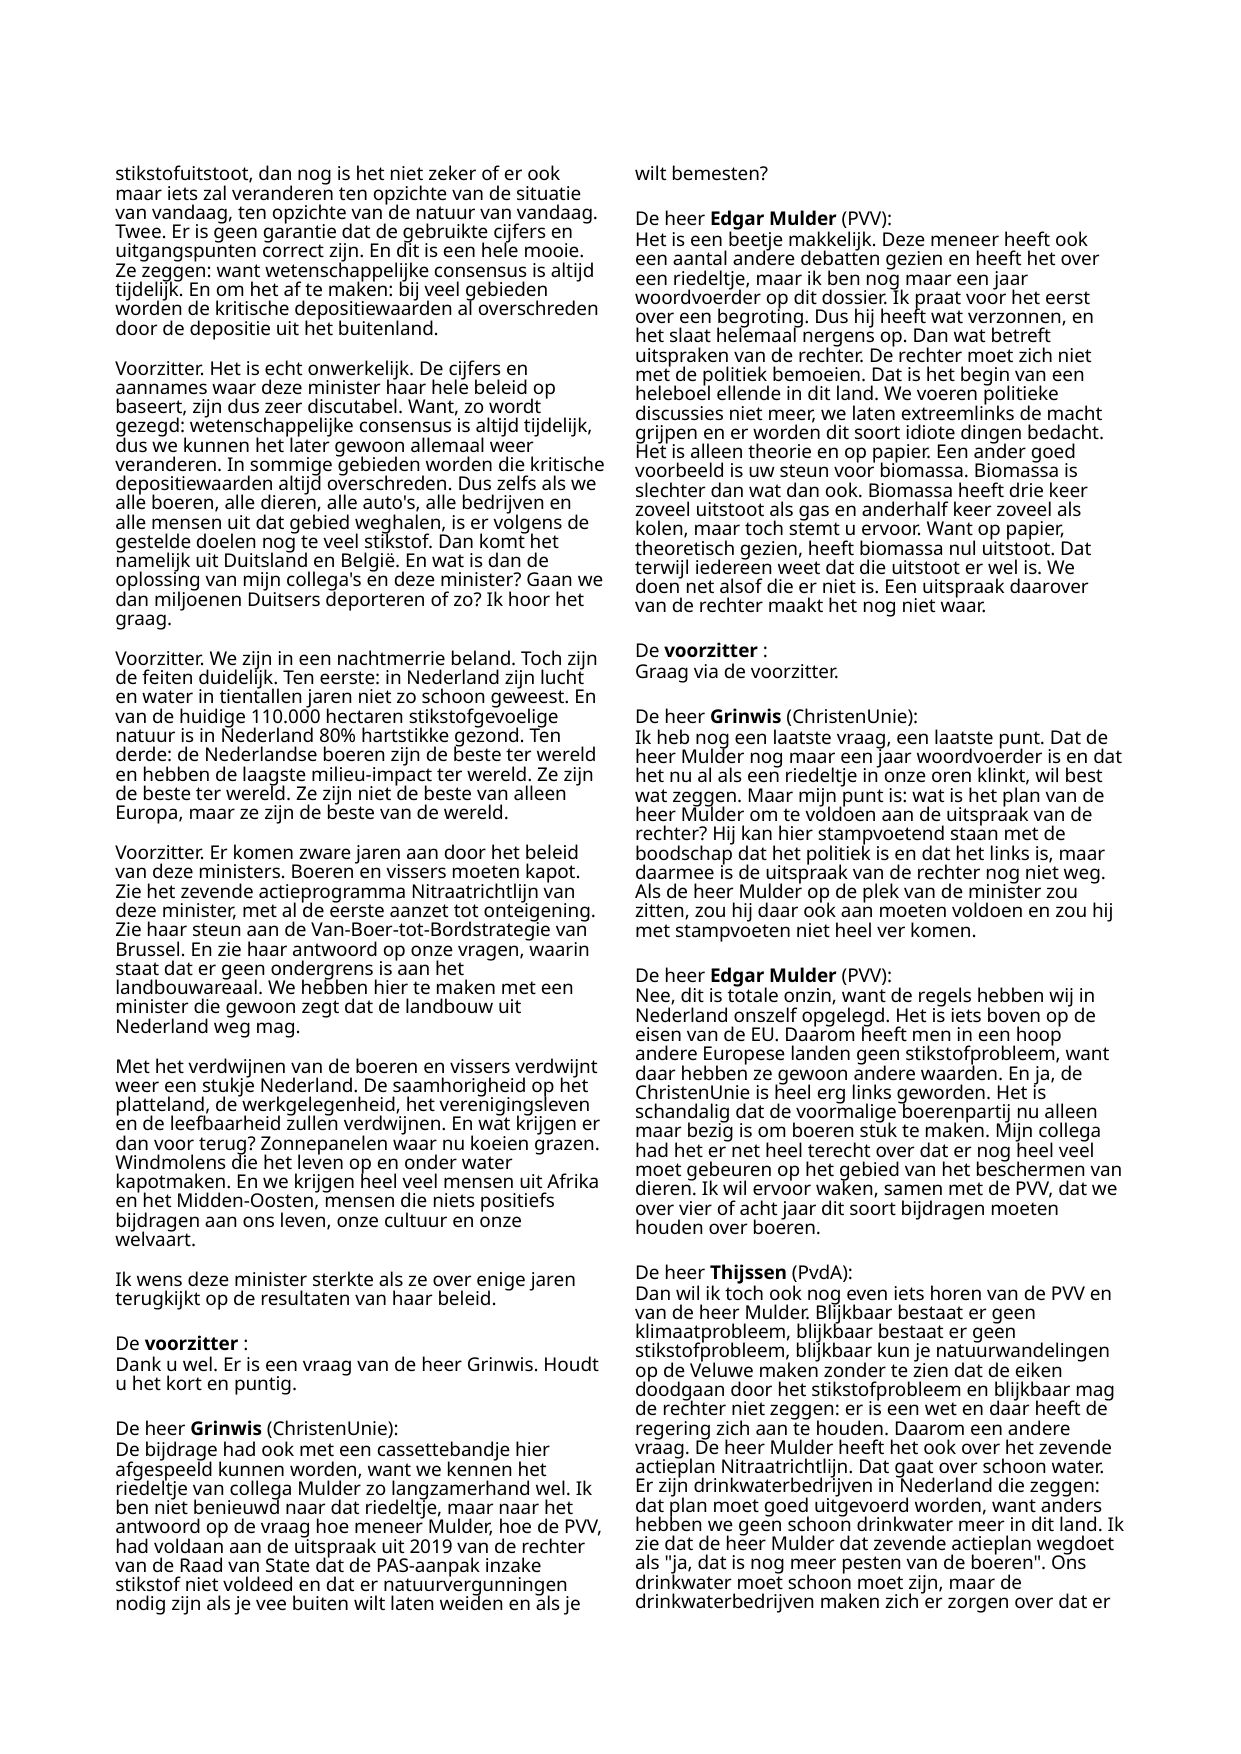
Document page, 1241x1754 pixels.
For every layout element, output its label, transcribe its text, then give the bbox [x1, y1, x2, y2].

text De heer Edgar Mulder (PVV): [635, 962, 1125, 987]
text Ik wens deze minister sterkte als ze over enige jaren terugkijkt op de resultaten van haar beleid. [115, 1271, 605, 1309]
text Voorzitter. Het is echt onwerkelijk. De cijfers en aannames waar deze minister haar hele beleid op baseert, zijn dus zeer discutabel. Want, zo wordt gezegd: wetenschappelijke consensus is altijd tijdelijk, dus we kunnen het later gewoon allemaal weer veranderen. In sommige gebieden worden die kritische depositiewaarden altijd overschreden. Dus zelfs als we alle boeren, alle dieren, alle auto's, alle bedrijven en alle mensen uit dat gebied weghalen, is er volgens de gestelde doelen nog te veel stikstof. Dan komt het namelijk uit Duitsland en België. En wat is dan de oplossing van mijn collega's en deze minister? Gaan we dan miljoenen Duitsers deporteren of zo? Ik hoor het graag. [115, 359, 605, 629]
text De voorzitter : [115, 1330, 605, 1356]
text De bijdrage had ook met een cassettebandje hier afgespeeld kunnen worden, want we kennen het riedeltje van collega Mulder zo langzamerhand wel. Ik ben niet benieuwd naar dat riedeltje, maar naar het antwoord op de vraag hoe meneer Mulder, hoe de PVV, had voldaan aan de uitspraak uit 2019 van de rechter van de Raad van State dat de PAS-aanpak inzake stikstof niet voldeed en dat er natuurvergunningen nodig zijn als je vee buiten wilt laten weiden en als je [115, 1441, 605, 1615]
text stikstofuitstoot, dan nog is het niet zeker of er ook maar iets zal veranderen ten opzichte van de situatie van vandaag, ten opzichte van de natuur van vandaag. Twee. Er is geen garantie dat de gebruikte cijfers en uitgangspunten correct zijn. En dit is een hele mooie. Ze zeggen: want wetenschappelijke consensus is altijd tijdelijk. En om het af te maken: bij veel gebieden worden de kritische depositiewaarden al overschreden door de depositie uit het buitenland. [115, 165, 605, 339]
text Voorzitter. Er komen zware jaren aan door het beleid van deze ministers. Boeren en vissers moeten kapot. Zie het zevende actieprogramma Nitraatrichtlijn van deze minister, met al de eerste aanzet tot onteigening. Zie haar steun aan de Van-Boer-tot-Bordstrategie van Brussel. En zie haar antwoord op onze vragen, waarin staat dat er geen ondergrens is aan het landbouwareaal. We hebben hier te maken met een minister die gewoon zegt dat de landbouw uit Nederland weg mag. [115, 844, 605, 1037]
text Ik heb nog een laatste vraag, een laatste punt. Dat de heer Mulder nog maar een jaar woordvoerder is en dat het nu al als een riedeltje in onze oren klinkt, wil best wat zeggen. Maar mijn punt is: wat is het plan van de heer Mulder om te voldoen aan de uitspraak van de rechter? Hij kan hier stampvoetend staan met de boodschap dat het politiek is en dat het links is, maar daarmee is de uitspraak van de rechter nog niet weg. Als de heer Mulder op de plek van de minister zou zitten, zou hij daar ook aan moeten voldoen en zou hij met stampvoeten niet heel ver komen. [635, 729, 1125, 941]
text Het is een beetje makkelijk. Deze meneer heeft ook een aantal andere debatten gezien en heeft het over een riedeltje, maar ik ben nog maar een jaar woordvoerder op dit dossier. Ik praat voor het eerst over een begroting. Dus hij heeft wat verzonnen, en het slaat helemaal nergens op. Dan wat betreft uitspraken van de rechter. De rechter moet zich niet met de politiek bemoeien. Dat is het begin van een heleboel ellende in dit land. We voeren politieke discussies niet meer, we laten extreemlinks de macht grijpen en er worden dit soort idiote dingen bedacht. Het is alleen theorie en op papier. Een ander goed voorbeeld is uw steun voor biomassa. Biomassa is slechter dan wat dan ook. Biomassa heeft drie keer zoveel uitstoot als gas en anderhalf keer zoveel als kolen, maar toch stemt u ervoor. Want op papier, theoretisch gezien, heeft biomassa nul uitstoot. Dat terwijl iedereen weet dat die uitstoot er wel is. We doen net alsof die er niet is. Een uitspraak daarover van de rechter maakt het nog niet waar. [635, 231, 1125, 617]
text Nee, dit is totale onzin, want de regels hebben wij in Nederland onszelf opgelegd. Het is iets boven op de eisen van de EU. Daarom heeft men in een hoop andere Europese landen geen stikstofprobleem, want daar hebben ze gewoon andere waarden. En ja, de ChristenUnie is heel erg links geworden. Het is schandalig dat de voormalige boerenpartij nu alleen maar bezig is om boeren stuk te maken. Mijn collega had het er net heel terecht over dat er nog heel veel moet gebeuren op het gebied van het beschermen van dieren. Ik wil ervoor waken, samen met de PVV, dat we over vier of acht jaar dit soort bijdragen moeten houden over boeren. [635, 987, 1125, 1238]
text Dan wil ik toch ook nog even iets horen van de PVV en van de heer Mulder. Blijkbaar bestaat er geen klimaatprobleem, blijkbaar bestaat er geen stikstofprobleem, blijkbaar kun je natuurwandelingen op de Veluwe maken zonder te zien dat de eiken doodgaan door het stikstofprobleem en blijkbaar mag de rechter niet zeggen: er is een wet en daar heeft de regering zich aan te houden. Daarom een andere vraag. De heer Mulder heeft het ook over het zevende actieplan Nitraatrichtlijn. Dat gaat over schoon water. Er zijn drinkwaterbedrijven in Nederland die zeggen: dat plan moet goed uitgevoerd worden, want anders hebben we geen schoon drinkwater meer in dit land. Ik zie dat de heer Mulder dat zevende actieplan wegdoet als "ja, dat is nog meer pesten van de boeren". Ons drinkwater moet schoon moet zijn, maar de drinkwaterbedrijven maken zich er zorgen over dat er [635, 1284, 1125, 1612]
text Dank u wel. Er is een vraag van de heer Grinwis. Houdt u het kort en puntig. [115, 1356, 605, 1395]
text De heer Thijssen (PvdA): [635, 1259, 1125, 1284]
text Voorzitter. We zijn in een nachtmerrie beland. Toch zijn de feiten duidelijk. Ten eerste: in Nederland zijn lucht en water in tientallen jaren niet zo schoon geweest. En van de huidige 110.000 hectaren stikstofgevoelige natuur is in Nederland 80% hartstikke gezond. Ten derde: de Nederlandse boeren zijn de beste ter wereld en hebben de laagste milieu-impact ter wereld. Ze zijn de beste ter wereld. Ze zijn niet de beste van alleen Europa, maar ze zijn de beste van de wereld. [115, 650, 605, 823]
text De heer Edgar Mulder (PVV): [635, 205, 1125, 231]
text De voorzitter : [635, 637, 1125, 663]
text De heer Grinwis (ChristenUnie): [635, 703, 1125, 729]
text De heer Grinwis (ChristenUnie): [115, 1416, 605, 1441]
text Met het verdwijnen van de boeren en vissers verdwijnt weer een stukje Nederland. De saamhorigheid op het platteland, de werkgelegenheid, het verenigingsleven en de leefbaarheid zullen verdwijnen. En wat krijgen er dan voor terug? Zonnepanelen waar nu koeien grazen. Windmolens die het leven op en onder water kapotmaken. En we krijgen heel veel mensen uit Afrika en het Midden-Oosten, mensen die niets positiefs bijdragen aan ons leven, onze cultuur en onze welvaart. [115, 1058, 605, 1250]
text wilt bemesten? [635, 165, 1125, 184]
text Graag via de voorzitter. [635, 663, 1125, 682]
